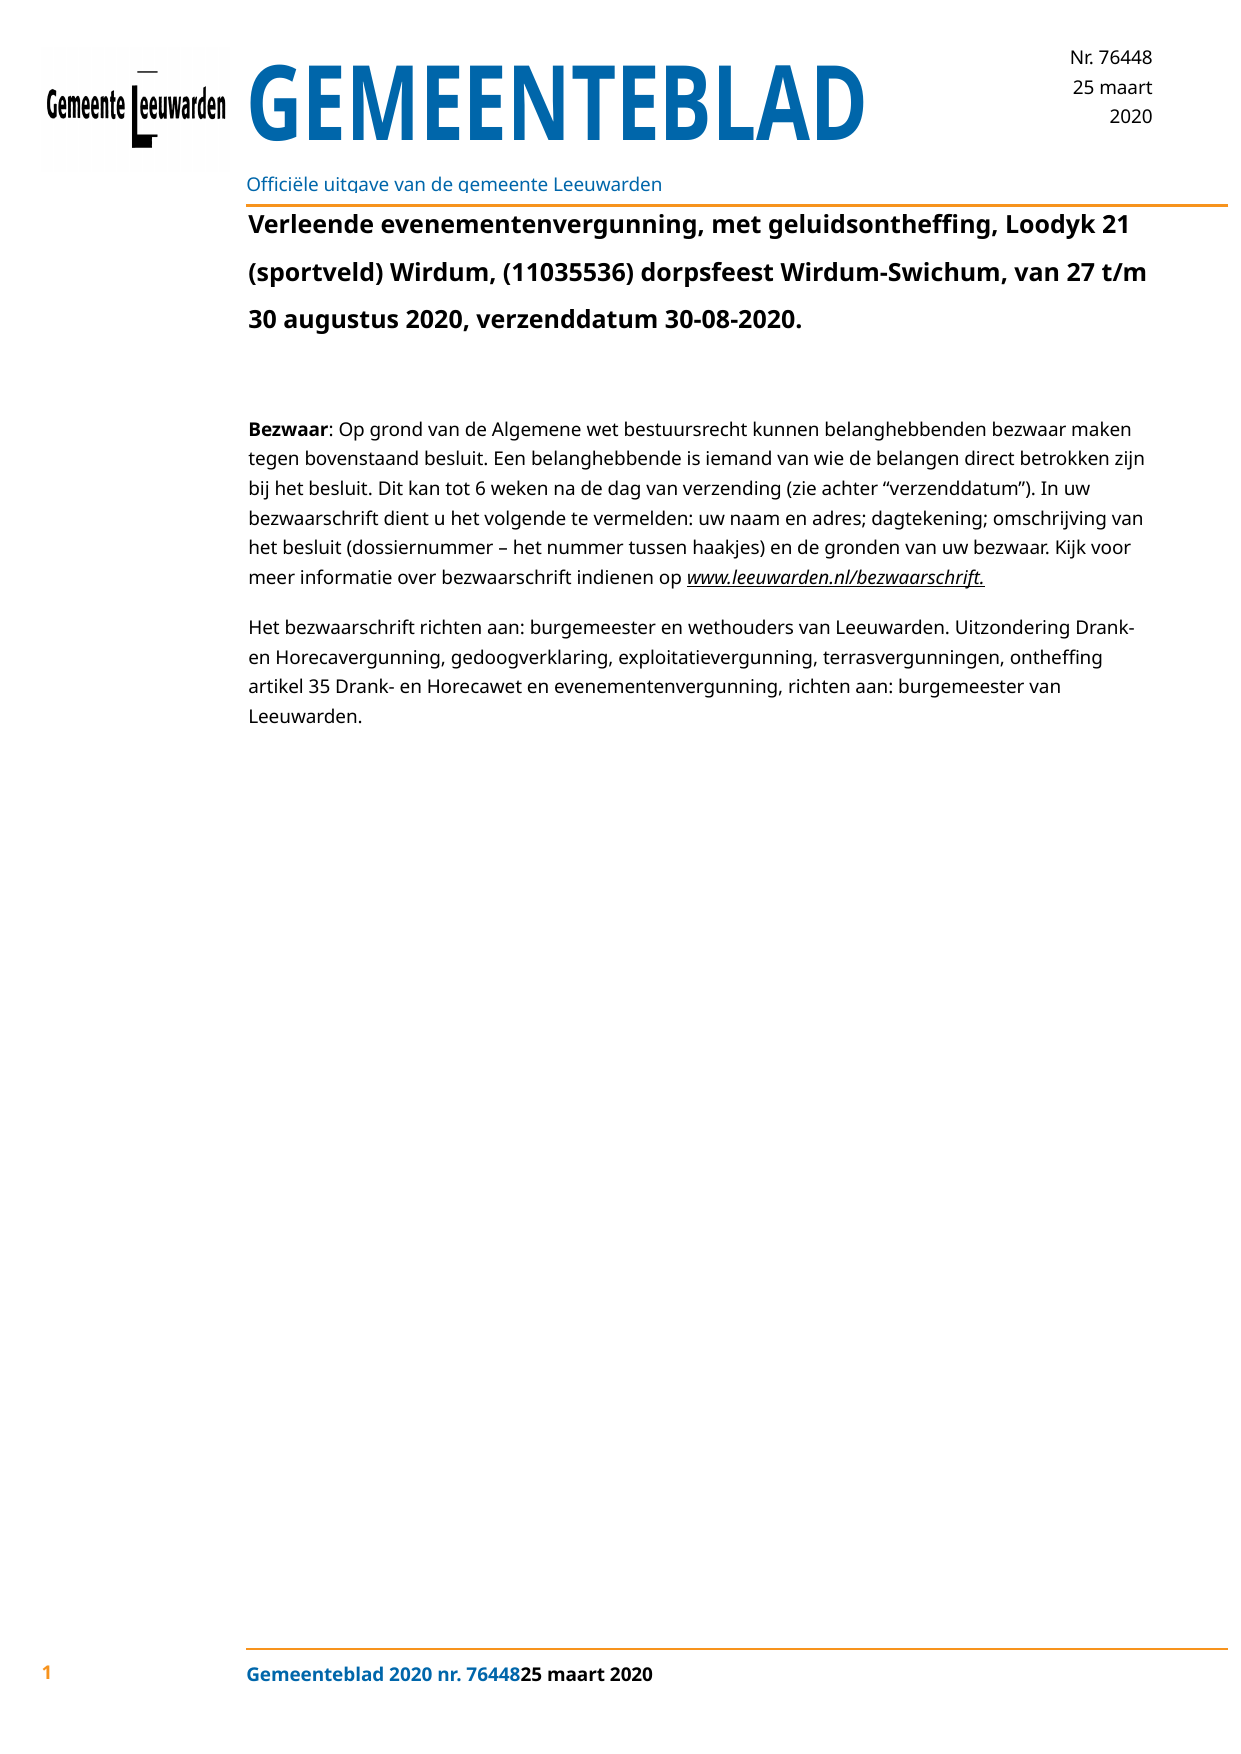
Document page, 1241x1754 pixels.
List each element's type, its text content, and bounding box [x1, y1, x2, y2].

text Verleende evenementenvergunning, met geluidsontheffing, Loodyk 21 (sportveld) Wirdum, (11035536) dorpsfeest Wirdum-Swichum, van 27 t/m 30 augustus 2020, verzenddatum 30-08-2020. [248, 207, 1152, 336]
picture [41, 47, 231, 172]
text Het bezwaarschrift richten aan: burgemeester en wethouders van Leeuwarden. Uitzondering Drank- en Horecavergunning, gedoogverklaring, exploitatievergunning, terrasvergunningen, ontheffing artikel 35 Drank- en Horecawet en evenementenvergunning, richten aan: burgemeester van Leeuwarden. [248, 614, 1152, 729]
text Bezwaar: Op grond van de Algemene wet bestuursrecht kunnen belanghebbenden bezwaar maken tegen bovenstaand besluit. Een belanghebbende is iemand van wie de belangen direct betrokken zijn bij het besluit. Dit kan tot 6 weken na de dag van verzending (zie achter “verzenddatum”). In uw bezwaarschrift dient u het volgende te vermelden: uw naam en adres; dagtekening; omschrijving van het besluit (dossiernummer – het nummer tussen haakjes) en de gronden van uw bezwaar. Kijk voor meer informatie over bezwaarschrift indienen op www.leeuwarden.nl/bezwaarschrift. [248, 416, 1152, 589]
